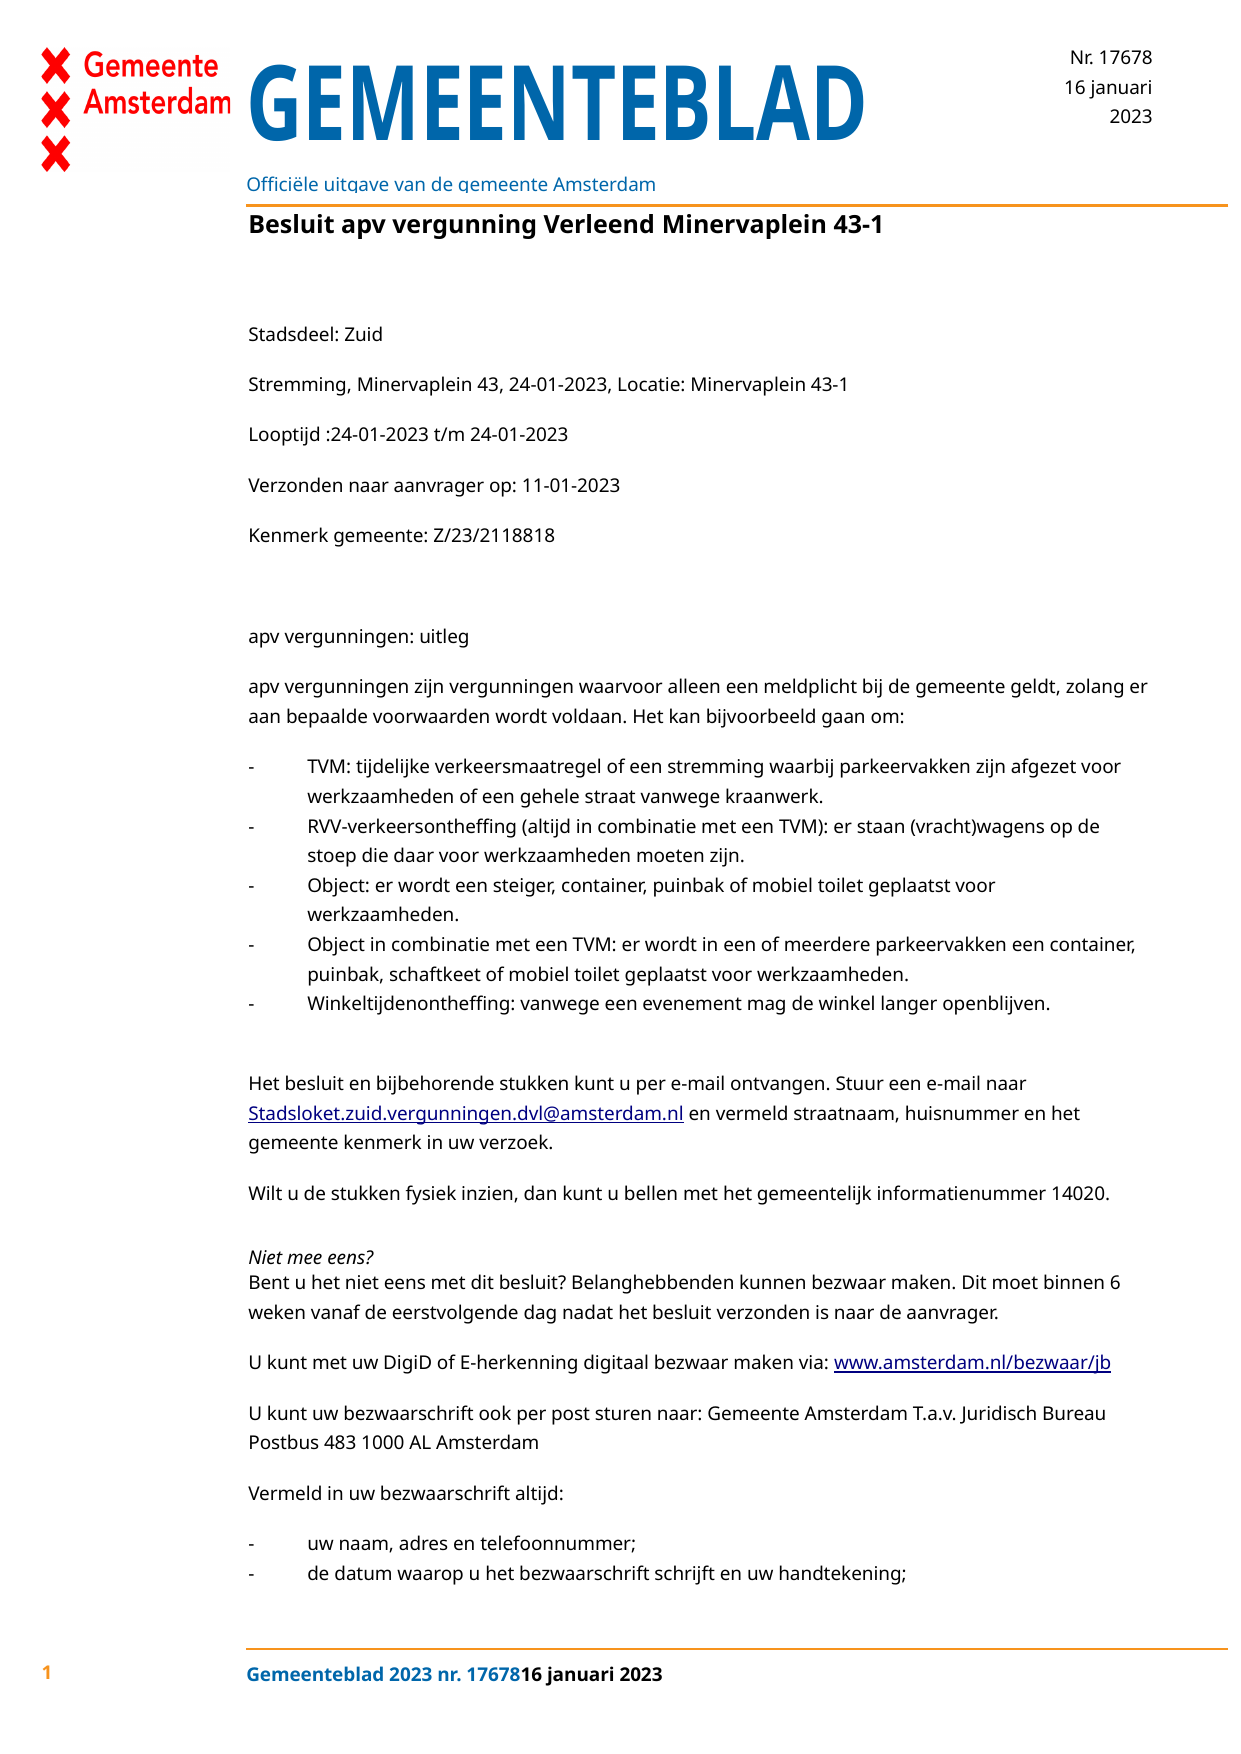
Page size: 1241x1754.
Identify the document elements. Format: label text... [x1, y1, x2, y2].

list TVM: tijdelijke verkeersmaatregel of een stremming waarbij parkeervakken zijn afgezet voor werkzaamheden of een gehele straat vanwege kraanwerk. [248, 754, 1152, 809]
text Stremming, Minervaplein 43, 24-01-2023, Locatie: Minervaplein 43-1 [248, 371, 1152, 397]
text U kunt uw bezwaarschrift ook per post sturen naar: Gemeente Amsterdam T.a.v. Juridisch Bureau Postbus 483 1000 AL Amsterdam [248, 1400, 1152, 1455]
text U kunt met uw DigiD of E-herkenning digitaal bezwaar maken via: www.amsterdam.nl/bezwaar/jb [248, 1349, 1152, 1375]
text Het besluit en bijbehorende stukken kunt u per e-mail ontvangen. Stuur een e-mail naar Stadsloket.zuid.vergunningen.dvl@amsterdam.nl en vermeld straatnaam, huisnummer en het gemeente kenmerk in uw verzoek. [248, 1070, 1152, 1155]
text Stadsdeel: Zuid [248, 321, 1152, 346]
picture [41, 47, 231, 172]
text Niet mee eens? [248, 1244, 1152, 1269]
list Object: er wordt een steiger, container, puinbak of mobiel toilet geplaatst voor werkzaamheden. [248, 872, 1152, 927]
text Wilt u de stukken fysiek inzien, dan kunt u bellen met het gemeentelijk informatienummer 14020. [248, 1180, 1152, 1206]
list de datum waarop u het bezwaarschrift schrijft en uw handtekening; [248, 1560, 1152, 1586]
list Object in combinatie met een TVM: er wordt in een of meerdere parkeervakken een container, puinbak, schaftkeet of mobiel toilet geplaatst voor werkzaamheden. [248, 931, 1152, 986]
list uw naam, adres en telefoonnummer; [248, 1530, 1152, 1556]
list RVV-verkeersontheffing (altijd in combinatie met een TVM): er staan (vracht)wagens op de stoep die daar voor werkzaamheden moeten zijn. [248, 813, 1152, 868]
text Verzonden naar aanvrager op: 11-01-2023 [248, 472, 1152, 498]
text Kenmerk gemeente: Z/23/2118818 [248, 522, 1152, 548]
text apv vergunningen zijn vergunningen waarvoor alleen een meldplicht bij de gemeente geldt, zolang er aan bepaalde voorwaarden wordt voldaan. Het kan bijvoorbeeld gaan om: [248, 674, 1152, 729]
text Looptijd :24-01-2023 t/m 24-01-2023 [248, 422, 1152, 447]
list Winkeltijdenontheffing: vanwege een evenement mag de winkel langer openblijven. [248, 990, 1152, 1016]
text Bent u het niet eens met dit besluit? Belanghebbenden kunnen bezwaar maken. Dit moet binnen 6 weken vanaf de eerstvolgende dag nadat het besluit verzonden is naar de aanvrager. [248, 1269, 1152, 1325]
text apv vergunningen: uitleg [248, 623, 1152, 649]
text Besluit apv vergunning Verleend Minervaplein 43-1 [248, 207, 1152, 241]
text Vermeld in uw bezwaarschrift altijd: [248, 1480, 1152, 1506]
